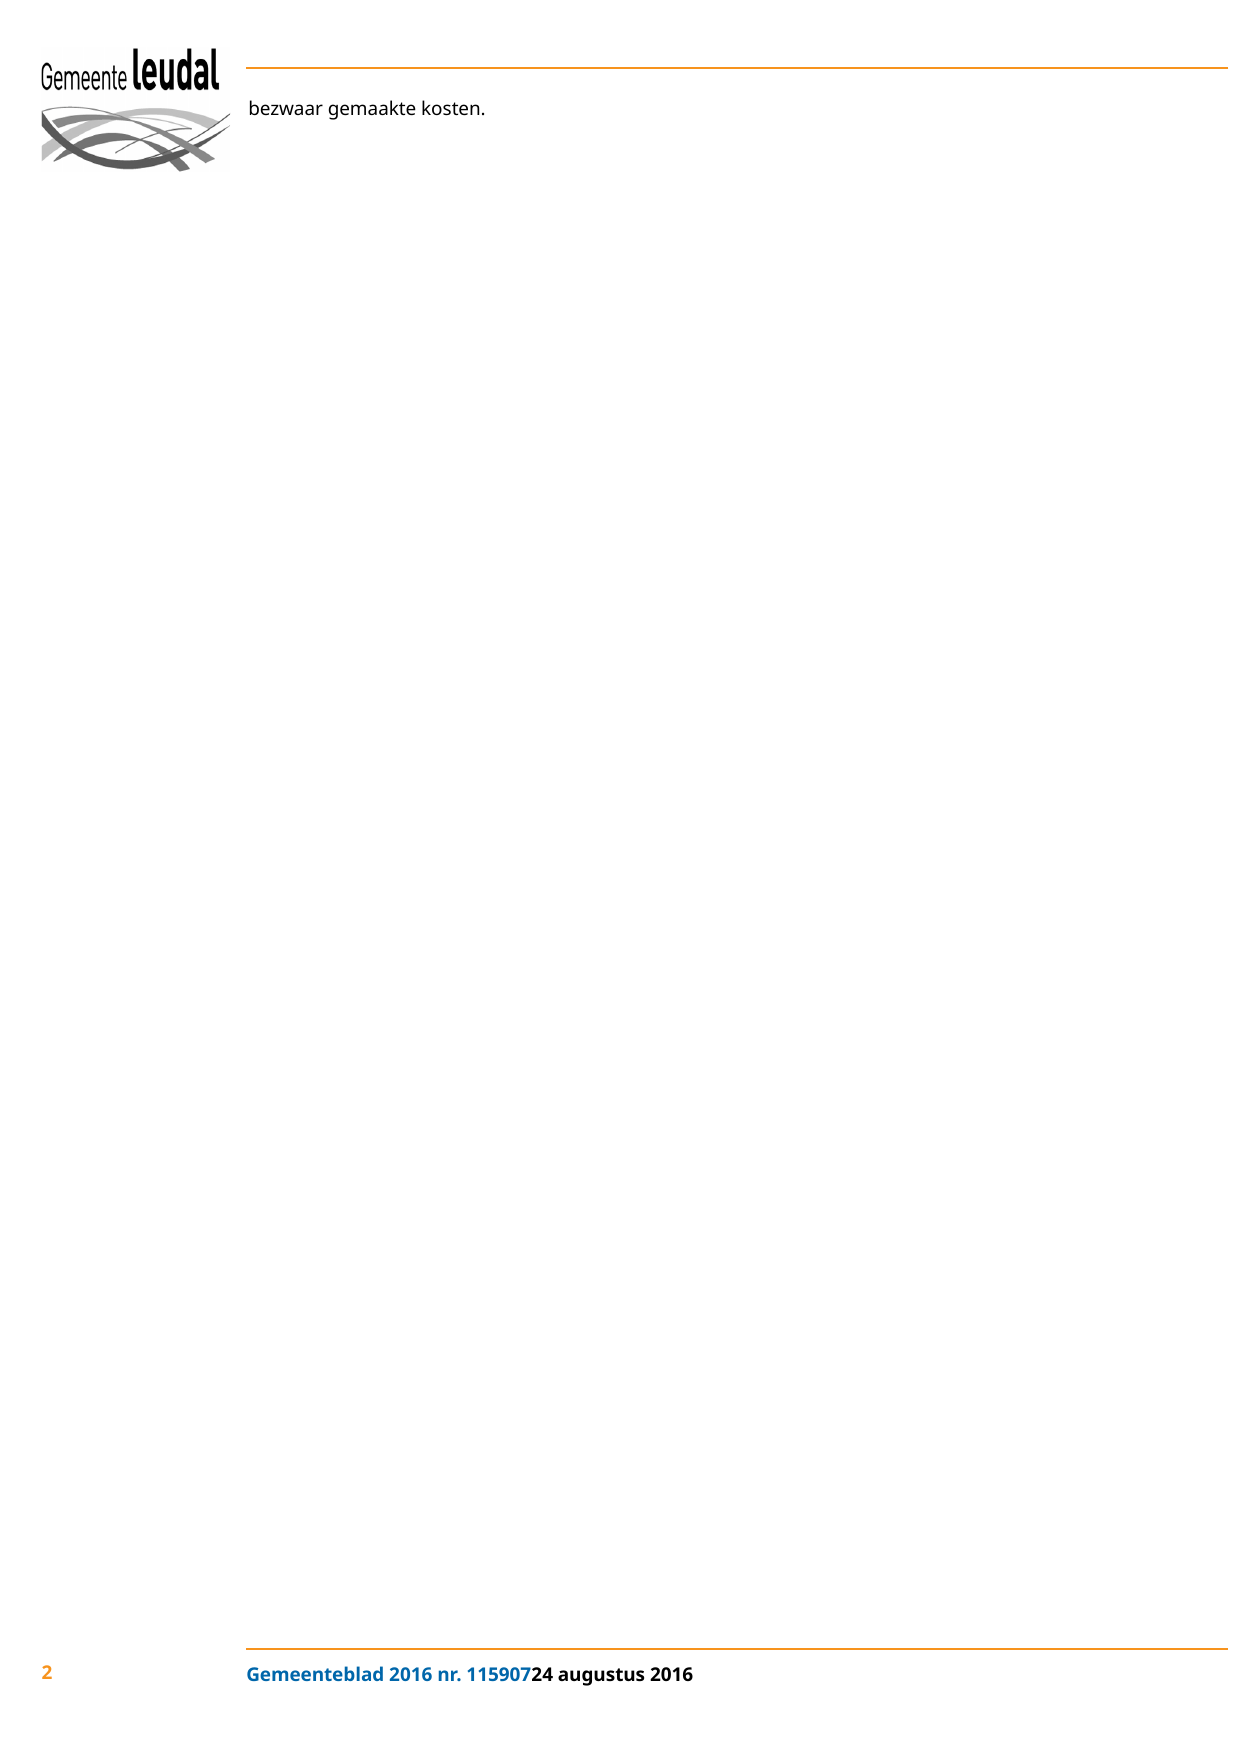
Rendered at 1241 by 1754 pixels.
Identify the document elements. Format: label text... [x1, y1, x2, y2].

picture [41, 47, 231, 172]
text bezwaar gemaakte kosten. [248, 95, 1152, 121]
